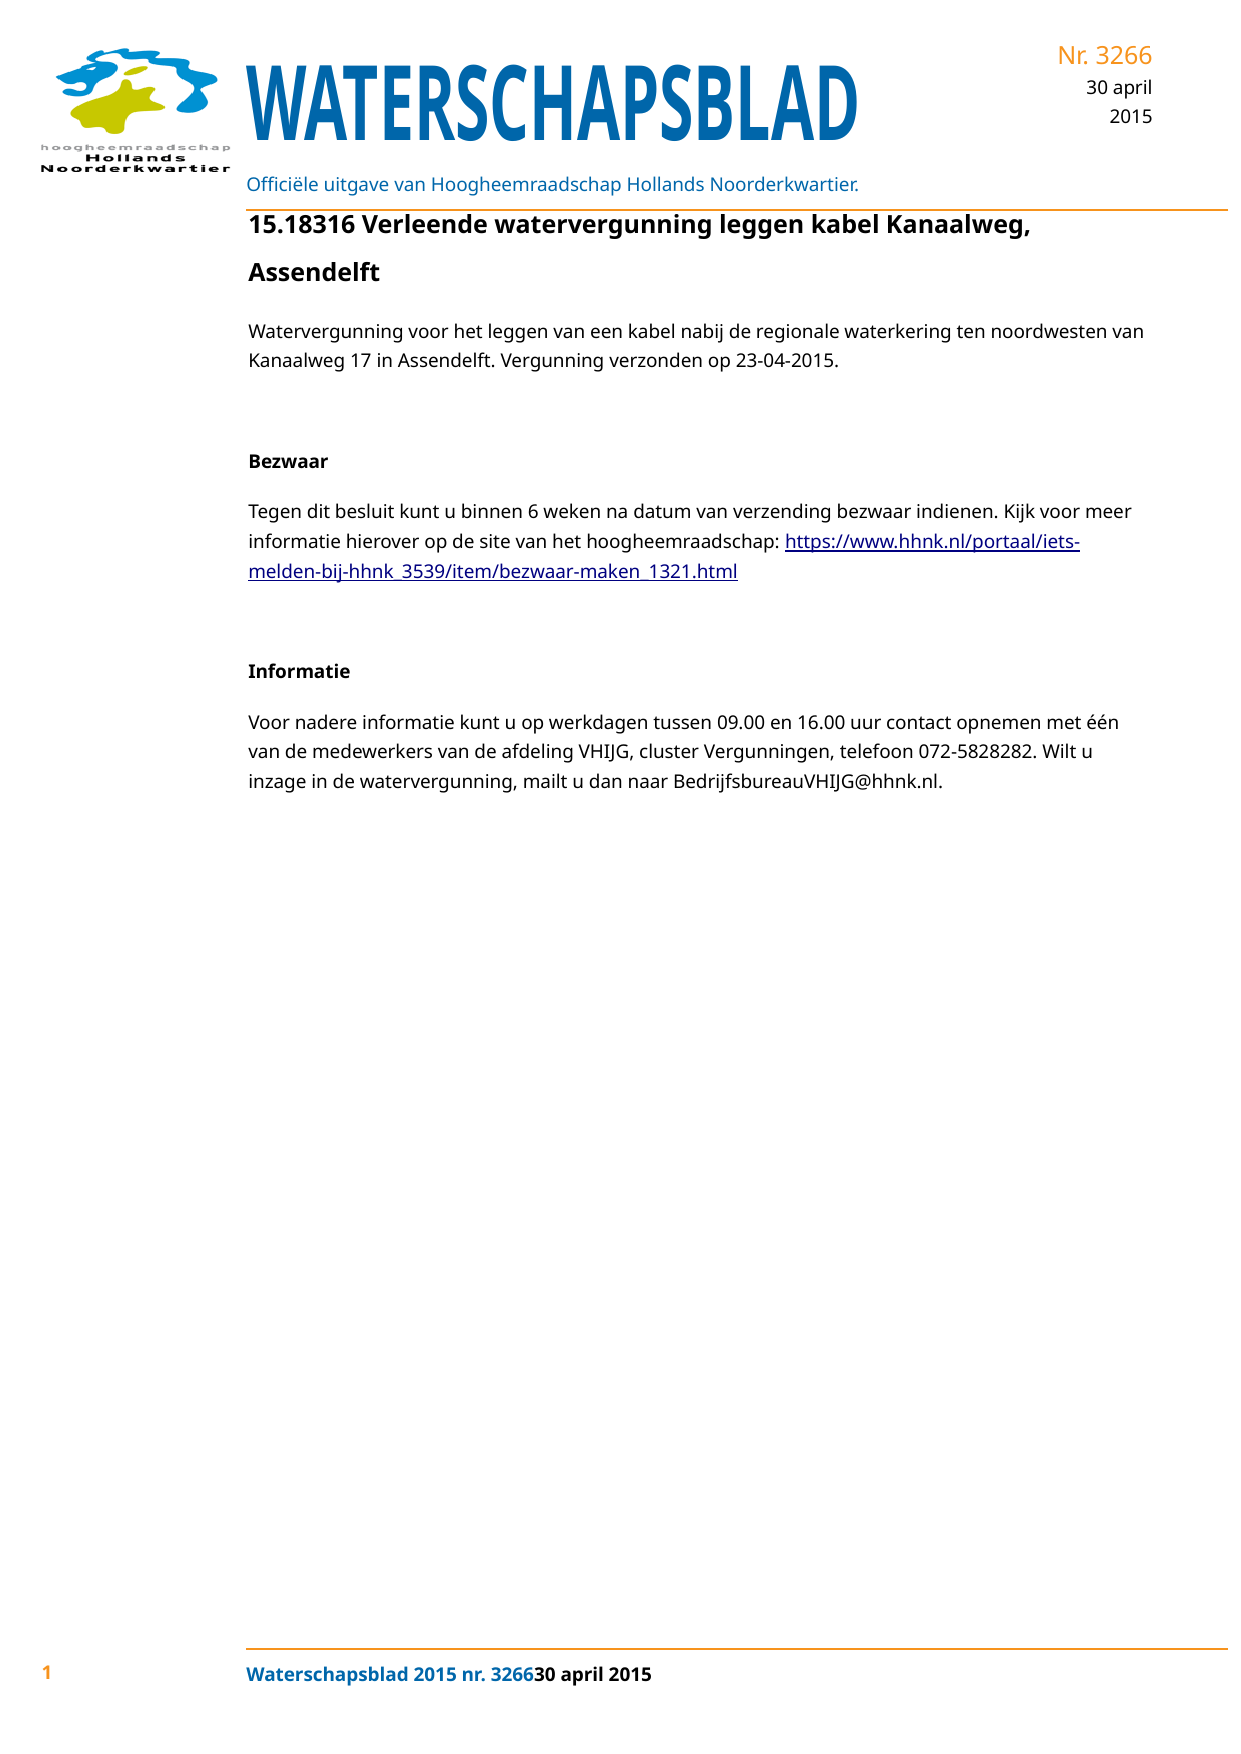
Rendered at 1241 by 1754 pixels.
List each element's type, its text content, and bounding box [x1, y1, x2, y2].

text Bezwaar [248, 448, 1152, 474]
text Watervergunning voor het leggen van een kabel nabij de regionale waterkering ten noordwesten van Kanaalweg 17 in Assendelft. Vergunning verzonden op 23-04-2015. [248, 318, 1152, 373]
text Informatie [248, 659, 1152, 684]
text Voor nadere informatie kunt u op werkdagen tussen 09.00 en 16.00 uur contact opnemen met één van de medewerkers van de afdeling VHIJG, cluster Vergunningen, telefoon 072-5828282. Wilt u inzage in de watervergunning, mailt u dan naar BedrijfsbureauVHIJG@hhnk.nl. [248, 709, 1152, 794]
text Tegen dit besluit kunt u binnen 6 weken na datum van verzending bezwaar indienen. Kijk voor meer informatie hierover op de site van het hoogheemraadschap: https://www.hhnk.nl/portaal/iets-melden-bij-hhnk_3539/item/bezwaar-maken_1321.html [248, 499, 1152, 584]
picture [41, 47, 231, 172]
text 15.18316 Verleende watervergunning leggen kabel Kanaalweg, Assendelft [248, 211, 1152, 288]
